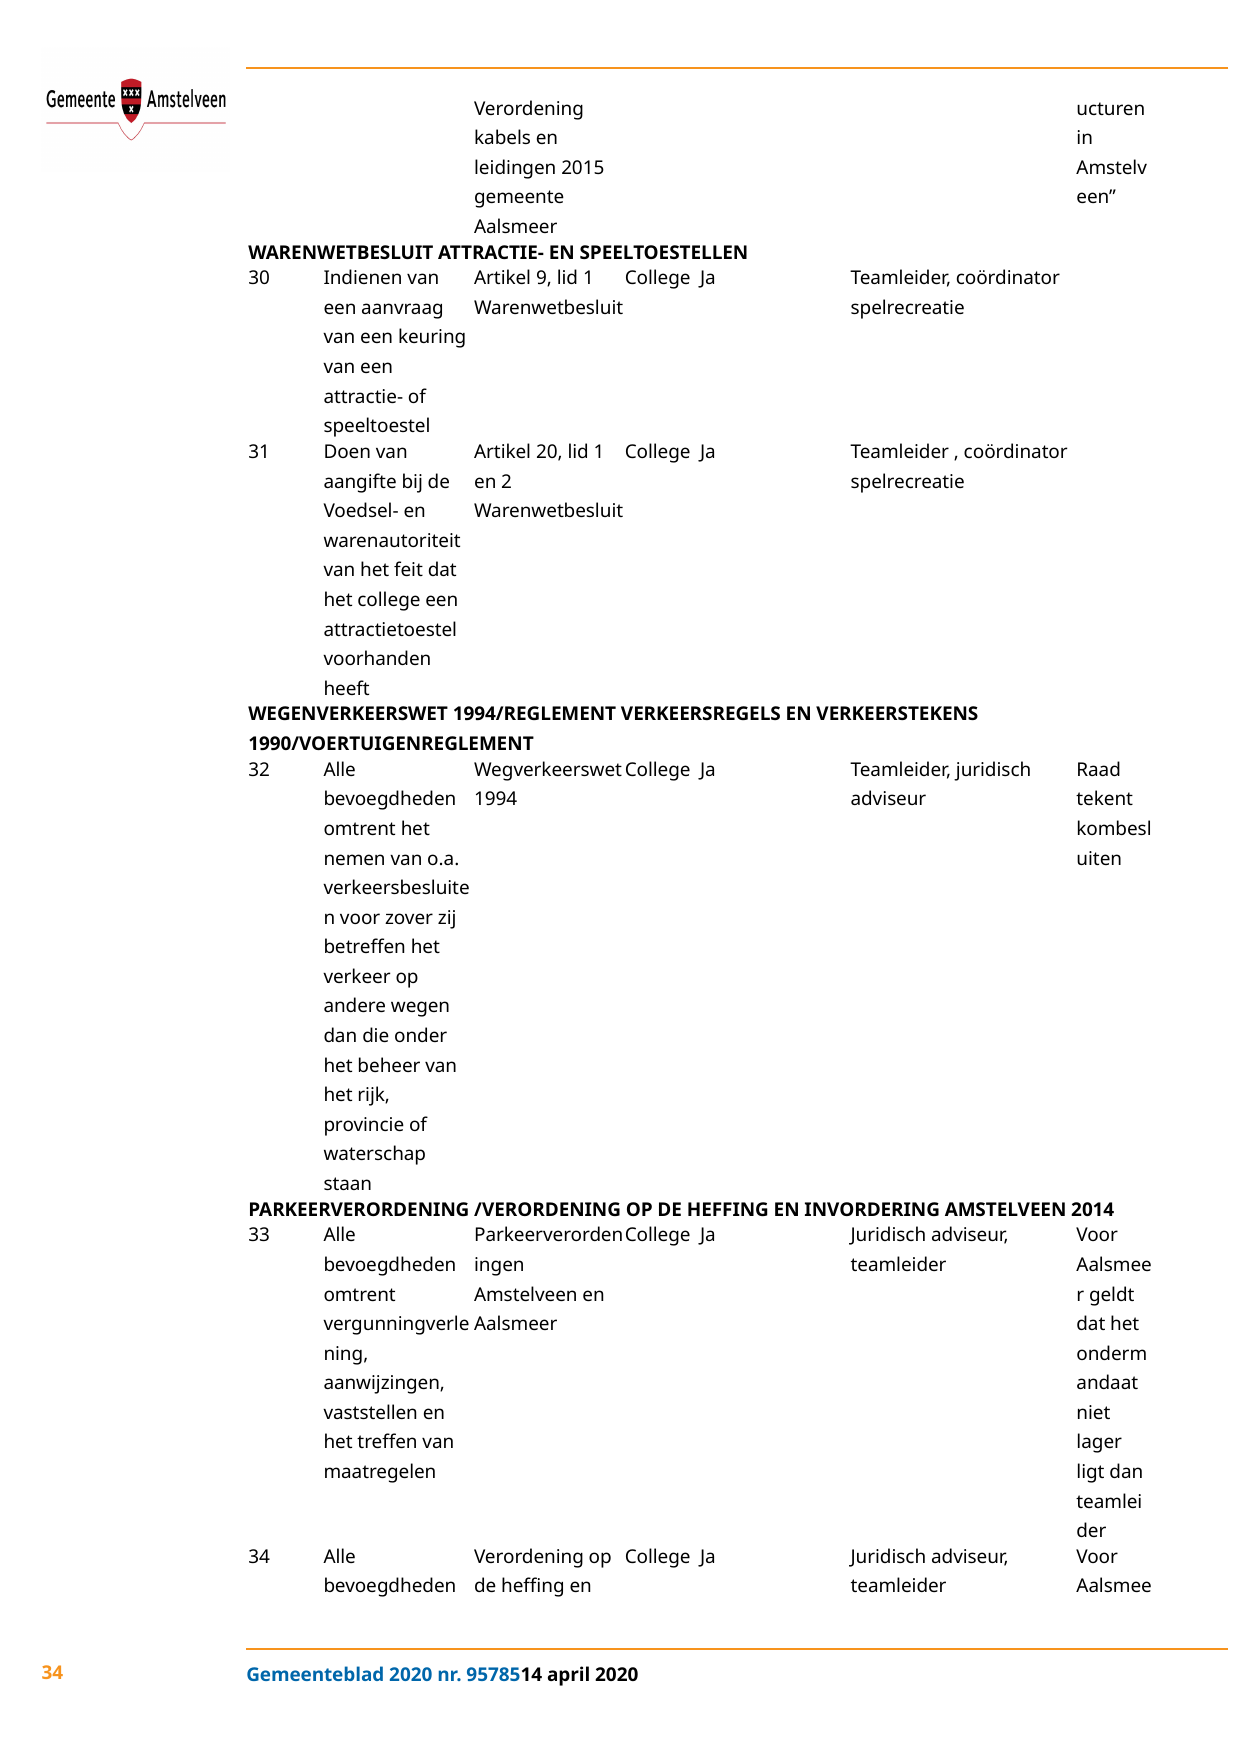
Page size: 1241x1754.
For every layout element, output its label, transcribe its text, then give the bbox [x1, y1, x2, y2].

table_cell Alle bevoegdheden [323, 1543, 474, 1598]
table_cell Indienen van een aanvraag van een keuring van een attractie- of speeltoestel [323, 265, 474, 438]
table_cell WARENWETBESLUIT ATTRACTIE- EN SPEELTOESTELLEN [248, 239, 1152, 264]
table_cell Artikel 9, lid 1 Warenwetbesluit [474, 265, 624, 438]
table_cell Alle bevoegdheden omtrent vergunningverlening, aanwijzingen, vaststellen en het treffen van maatregelen [323, 1222, 474, 1543]
table_cell College [625, 756, 700, 1196]
table_cell Verordening kabels en leidingen 2015 gemeente Aalsmeer [474, 95, 624, 239]
table_cell Juridisch adviseur, teamleider [850, 1543, 1076, 1598]
table_cell Teamleider, juridisch adviseur [850, 756, 1076, 1196]
table_cell Teamleider , coördinator spelrecreatie [850, 438, 1076, 701]
table_cell Parkeerverordeningen Amstelveen en Aalsmeer [474, 1222, 624, 1543]
table_cell 34 [248, 1543, 323, 1598]
table_cell Juridisch adviseur, teamleider [850, 1222, 1076, 1543]
table_cell Raad tekent kombesluiten [1076, 756, 1152, 1196]
table_cell 30 [248, 265, 323, 438]
table_cell [1076, 265, 1152, 438]
table_cell Verordening op de heffing en [474, 1543, 624, 1598]
table_cell Ja [700, 265, 850, 438]
table_cell Alle bevoegdheden omtrent het nemen van o.a. verkeersbesluiten voor zover zij betreffen het verkeer op andere wegen dan die onder het beheer van het rijk, provincie of waterschap staan [323, 756, 474, 1196]
table_cell Ja [700, 1543, 850, 1598]
table_cell 33 [248, 1222, 323, 1543]
table_cell Voor Aalsmee [1076, 1543, 1152, 1598]
table_cell College [625, 438, 700, 701]
table_cell 31 [248, 438, 323, 701]
table_cell College [625, 265, 700, 438]
table_cell Artikel 20, lid 1 en 2 Warenwetbesluit [474, 438, 624, 701]
table_cell College [625, 1543, 700, 1598]
table_cell [625, 95, 700, 239]
table_cell Doen van aangifte bij de Voedsel- en warenautoriteit van het feit dat het college een attractietoestel voorhanden heeft [323, 438, 474, 701]
table_cell [1076, 438, 1152, 701]
table_cell [248, 95, 323, 239]
table_cell [700, 95, 850, 239]
table_cell Voor Aalsmeer geldt dat het ondermandaat niet lager ligt dan teamleider [1076, 1222, 1152, 1543]
table_cell College [625, 1222, 700, 1543]
table_cell [850, 95, 1076, 239]
table_cell ucturen in Amstelveen” [1076, 95, 1152, 239]
table_cell 32 [248, 756, 323, 1196]
table_cell PARKEERVERORDENING /VERORDENING OP DE HEFFING EN INVORDERING AMSTELVEEN 2014 [248, 1196, 1152, 1222]
table_cell Ja [700, 438, 850, 701]
picture [41, 47, 231, 172]
table_cell WEGENVERKEERSWET 1994/REGLEMENT VERKEERSREGELS EN VERKEERSTEKENS 1990/VOERTUIGENREGLEMENT [248, 701, 1152, 756]
table_cell Ja [700, 756, 850, 1196]
table_cell Wegverkeerswet 1994 [474, 756, 624, 1196]
table_cell [323, 95, 474, 239]
table_cell Ja [700, 1222, 850, 1543]
table_cell Teamleider, coördinator spelrecreatie [850, 265, 1076, 438]
